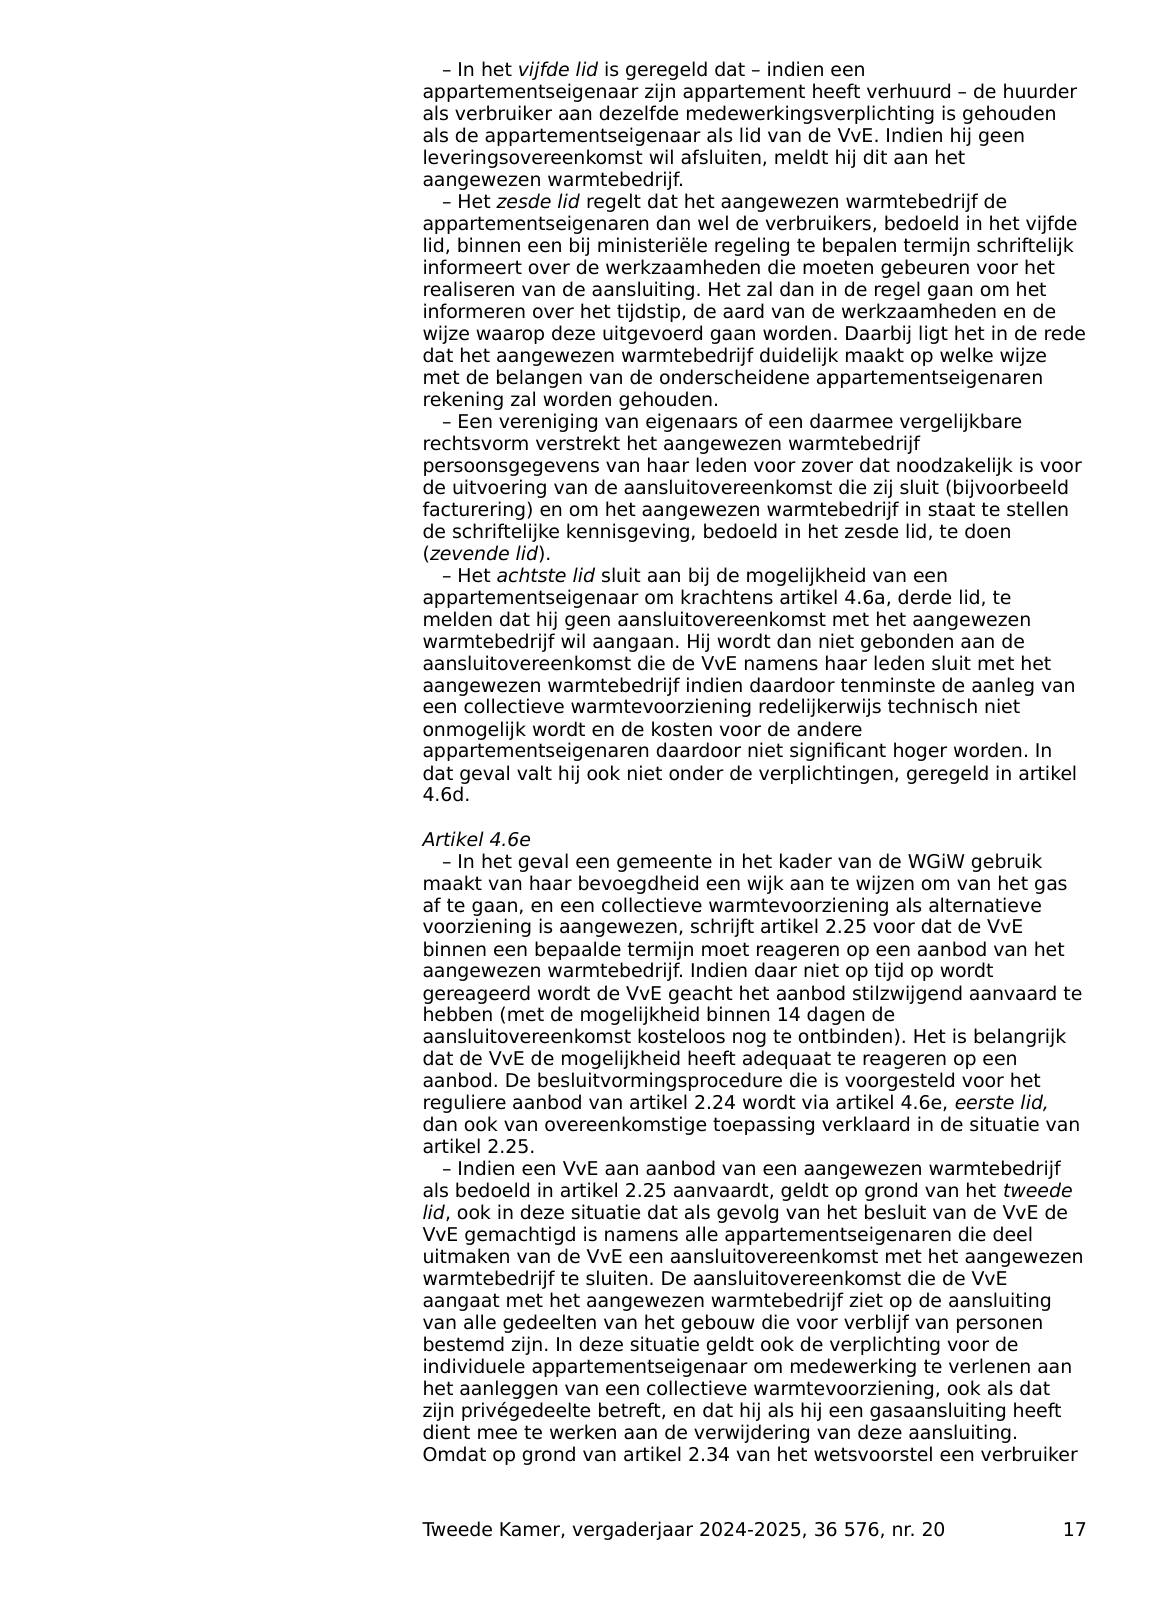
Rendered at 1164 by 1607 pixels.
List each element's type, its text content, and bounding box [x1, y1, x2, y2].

text – In het vijfde lid is geregeld dat – indien een appartementseigenaar zijn appartement heeft verhuurd – de huurder als verbruiker aan dezelfde medewerkingsverplichting is gehouden als de appartementseigenaar als lid van de VvE. Indien hij geen leveringsovereenkomst wil afsluiten, meldt hij dit aan het aangewezen warmtebedrijf. [422, 59, 1087, 191]
text – Een vereniging van eigenaars of een daarmee vergelijkbare rechtsvorm verstrekt het aangewezen warmtebedrijf persoonsgegevens van haar leden voor zover dat noodzakelijk is voor de uitvoering van de aansluitovereenkomst die zij sluit (bijvoorbeeld facturering) en om het aangewezen warmtebedrijf in staat te stellen de schriftelijke kennisgeving, bedoeld in het zesde lid, te doen (zevende lid). [422, 411, 1087, 564]
subtitle Artikel 4.6e [422, 828, 1087, 851]
text – Het zesde lid regelt dat het aangewezen warmtebedrijf de appartementseigenaren dan wel de verbruikers, bedoeld in het vijfde lid, binnen een bij ministeriële regeling te bepalen termijn schriftelijk informeert over de werkzaamheden die moeten gebeuren voor het realiseren van de aansluiting. Het zal dan in de regel gaan om het informeren over het tijdstip, de aard van de werkzaamheden en de wijze waarop deze uitgevoerd gaan worden. Daarbij ligt het in de rede dat het aangewezen warmtebedrijf duidelijk maakt op welke wijze met de belangen van de onderscheidene appartementseigenaren rekening zal worden gehouden. [422, 191, 1087, 411]
text – In het geval een gemeente in het kader van de WGiW gebruik maakt van haar bevoegdheid een wijk aan te wijzen om van het gas af te gaan, en een collectieve warmtevoorziening als alternatieve voorziening is aangewezen, schrijft artikel 2.25 voor dat de VvE binnen een bepaalde termijn moet reageren op een aanbod van het aangewezen warmtebedrijf. Indien daar niet op tijd op wordt gereageerd wordt de VvE geacht het aanbod stilzwijgend aanvaard te hebben (met de mogelijkheid binnen 14 dagen de aansluitovereenkomst kosteloos nog te ontbinden). Het is belangrijk dat de VvE de mogelijkheid heeft adequaat te reageren op een aanbod. De besluitvormingsprocedure die is voorgesteld voor het reguliere aanbod van artikel 2.24 wordt via artikel 4.6e, eerste lid, dan ook van overeenkomstige toepassing verklaard in de situatie van artikel 2.25. [422, 851, 1087, 1158]
text – Indien een VvE aan aanbod van een aangewezen warmtebedrijf als bedoeld in artikel 2.25 aanvaardt, geldt op grond van het tweede lid, ook in deze situatie dat als gevolg van het besluit van de VvE de VvE gemachtigd is namens alle appartementseigenaren die deel uitmaken van de VvE een aansluitovereenkomst met het aangewezen warmtebedrijf te sluiten. De aansluitovereenkomst die de VvE aangaat met het aangewezen warmtebedrijf ziet op de aansluiting van alle gedeelten van het gebouw die voor verblijf van personen bestemd zijn. In deze situatie geldt ook de verplichting voor de individuele appartementseigenaar om medewerking te verlenen aan het aanleggen van een collectieve warmtevoorziening, ook als dat zijn privégedeelte betreft, en dat hij als hij een gasaansluiting heeft dient mee te werken aan de verwijdering van deze aansluiting. Omdat op grond van artikel 2.34 van het wetsvoorstel een verbruiker [422, 1158, 1087, 1466]
text – Het achtste lid sluit aan bij de mogelijkheid van een appartementseigenaar om krachtens artikel 4.6a, derde lid, te melden dat hij geen aansluitovereenkomst met het aangewezen warmtebedrijf wil aangaan. Hij wordt dan niet gebonden aan de aansluitovereenkomst die de VvE namens haar leden sluit met het aangewezen warmtebedrijf indien daardoor tenminste de aanleg van een collectieve warmtevoorziening redelijkerwijs technisch niet onmogelijk wordt en de kosten voor de andere appartementseigenaren daardoor niet significant hoger worden. In dat geval valt hij ook niet onder de verplichtingen, geregeld in artikel 4.6d. [422, 564, 1087, 806]
